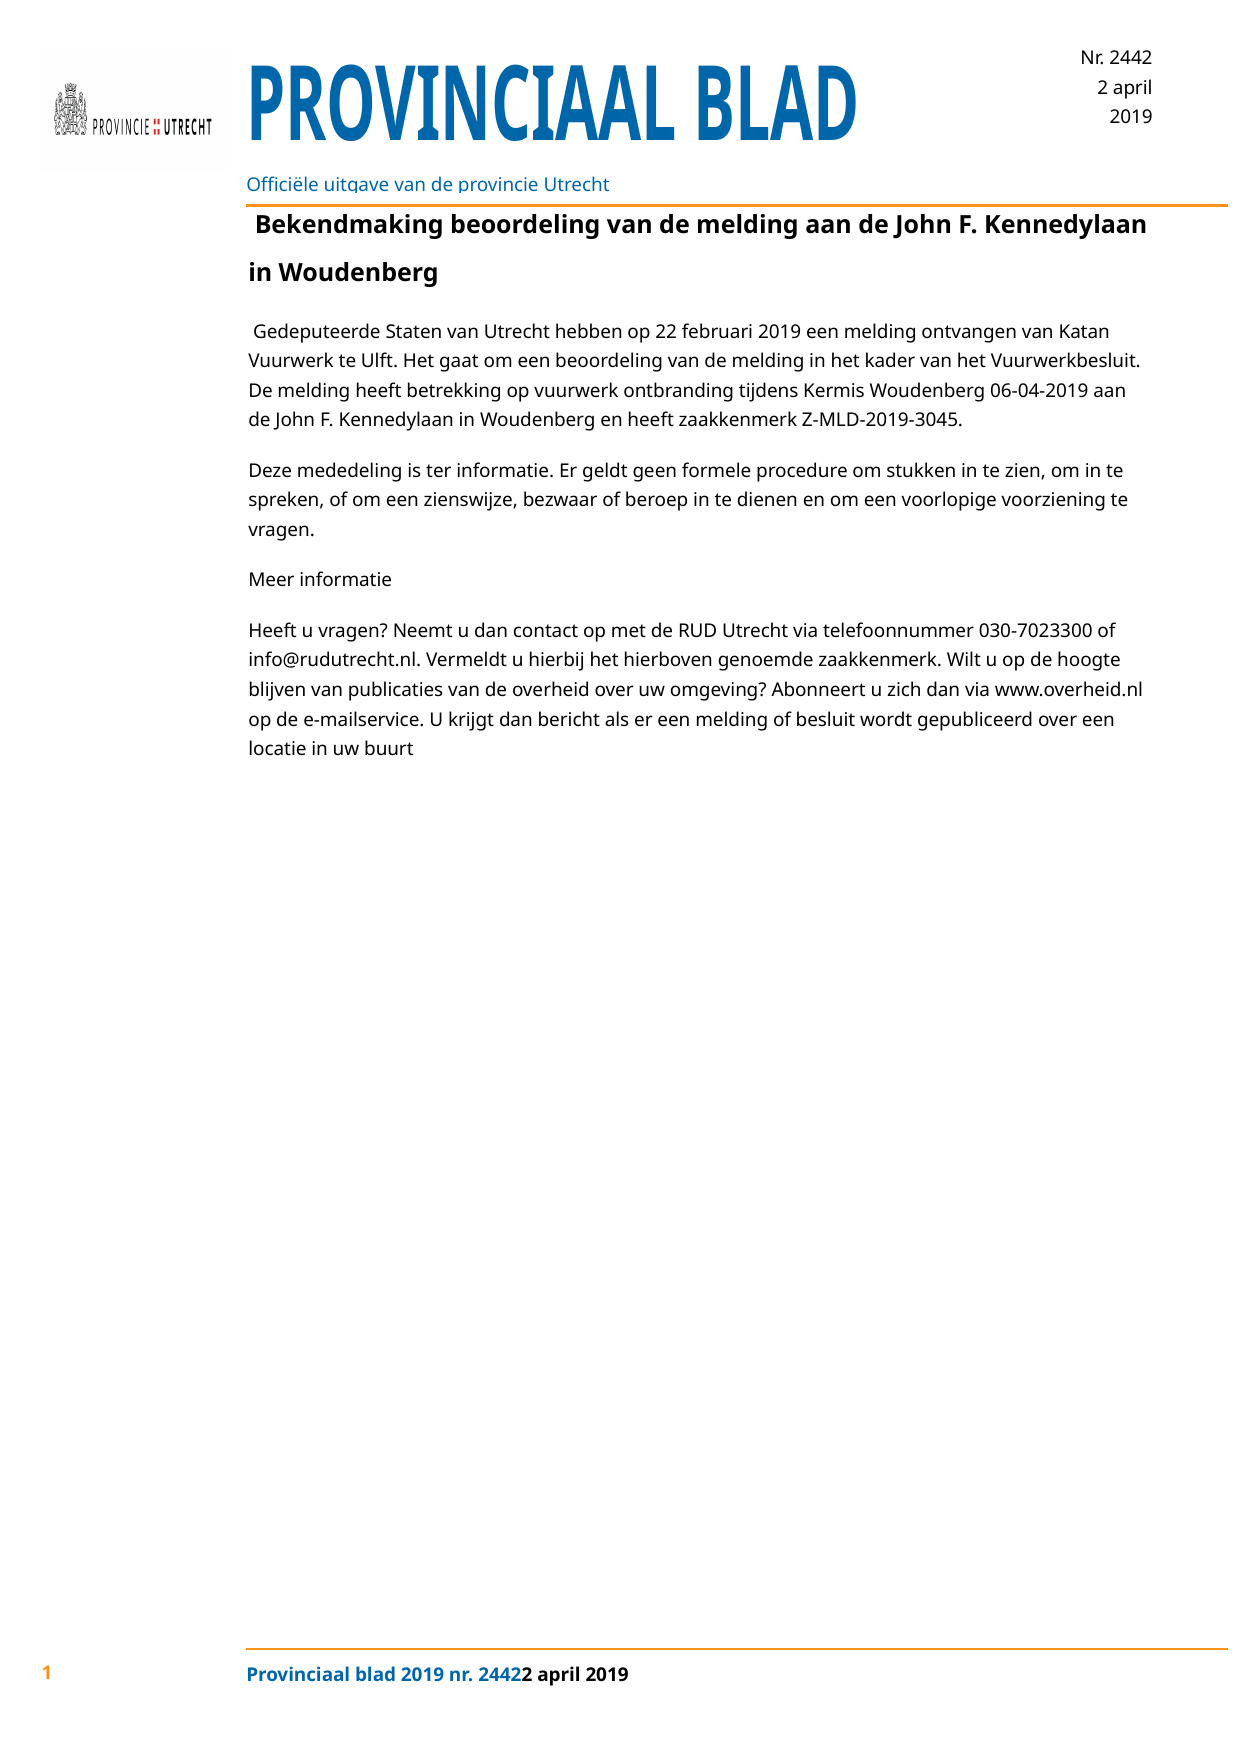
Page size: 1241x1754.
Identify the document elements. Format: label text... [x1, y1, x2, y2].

picture [41, 47, 231, 172]
text Heeft u vragen? Neemt u dan contact op met de RUD Utrecht via telefoonnummer 030-7023300 of info@rudutrecht.nl. Vermeldt u hierbij het hierboven genoemde zaakkenmerk. Wilt u op de hoogte blijven van publicaties van de overheid over uw omgeving? Abonneert u zich dan via www.overheid.nl op de e-mailservice. U krijgt dan bericht als er een melding of besluit wordt gepubliceerd over een locatie in uw buurt [248, 617, 1152, 761]
text Gedeputeerde Staten van Utrecht hebben op 22 februari 2019 een melding ontvangen van Katan Vuurwerk te Ulft. Het gaat om een beoordeling van de melding in het kader van het Vuurwerkbesluit. De melding heeft betrekking op vuurwerk ontbranding tijdens Kermis Woudenberg 06-04-2019 aan de John F. Kennedylaan in Woudenberg en heeft zaakkenmerk Z-MLD-2019-3045. [248, 318, 1152, 432]
text Deze mededeling is ter informatie. Er geldt geen formele procedure om stukken in te zien, om in te spreken, of om een zienswijze, bezwaar of beroep in te dienen en om een voorlopige voorziening te vragen. [248, 457, 1152, 542]
text Meer informatie [248, 567, 1152, 592]
text Bekendmaking beoordeling van de melding aan de John F. Kennedylaan in Woudenberg [248, 207, 1152, 288]
